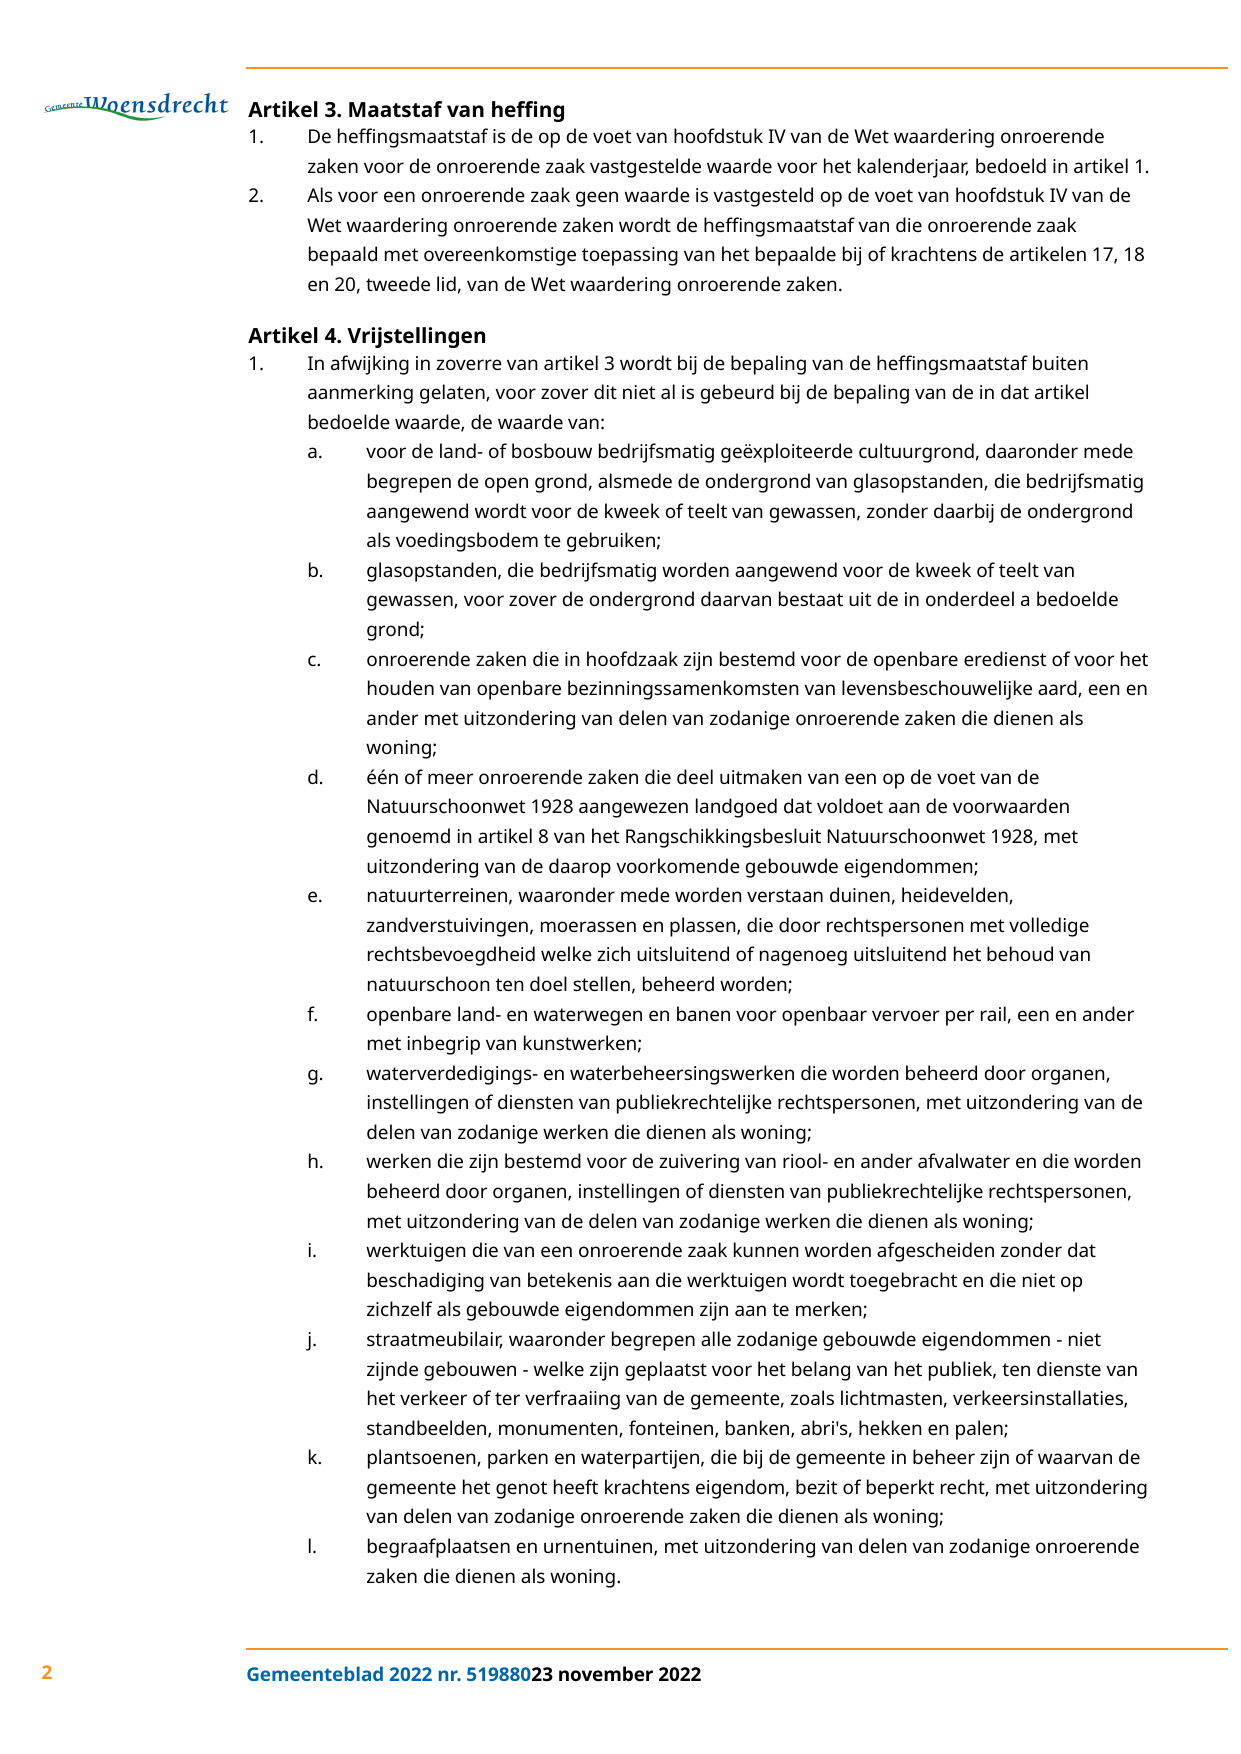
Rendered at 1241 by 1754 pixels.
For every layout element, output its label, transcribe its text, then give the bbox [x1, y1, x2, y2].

list straatmeubilair, waaronder begrepen alle zodanige gebouwde eigendommen - niet zijnde gebouwen - welke zijn geplaatst voor het belang van het publiek, ten dienste van het verkeer of ter verfraaiing van de gemeente, zoals lichtmasten, verkeersinstallaties, standbeelden, monumenten, fonteinen, banken, abri's, hekken en palen; [307, 1326, 1152, 1441]
list In afwijking in zoverre van artikel 3 wordt bij de bepaling van de heffingsmaatstaf buiten aanmerking gelaten, voor zover dit niet al is gebeurd bij de bepaling van de in dat artikel bedoelde waarde, de waarde van: [248, 350, 1152, 435]
list openbare land- en waterwegen en banen voor openbaar vervoer per rail, een en ander met inbegrip van kunstwerken; [307, 1001, 1152, 1056]
list één of meer onroerende zaken die deel uitmaken van een op de voet van de Natuurschoonwet 1928 aangewezen landgoed dat voldoet aan de voorwaarden genoemd in artikel 8 van het Rangschikkingsbesluit Natuurschoonwet 1928, met uitzondering van de daarop voorkomende gebouwde eigendommen; [307, 764, 1152, 879]
list Als voor een onroerende zaak geen waarde is vastgesteld op de voet van hoofdstuk IV van de Wet waardering onroerende zaken wordt de heffingsmaatstaf van die onroerende zaak bepaald met overeenkomstige toepassing van het bepaalde bij of krachtens de artikelen 17, 18 en 20, tweede lid, van de Wet waardering onroerende zaken. [248, 182, 1152, 297]
text Artikel 3. Maatstaf van heffing [248, 95, 1152, 123]
picture [41, 47, 231, 172]
text Artikel 4. Vrijstellingen [248, 322, 1152, 350]
list werken die zijn bestemd voor de zuivering van riool- en ander afvalwater en die worden beheerd door organen, instellingen of diensten van publiekrechtelijke rechtspersonen, met uitzondering van de delen van zodanige werken die dienen als woning; [307, 1149, 1152, 1234]
list onroerende zaken die in hoofdzaak zijn bestemd voor de openbare eredienst of voor het houden van openbare bezinningssamenkomsten van levensbeschouwelijke aard, een en ander met uitzondering van delen van zodanige onroerende zaken die dienen als woning; [307, 646, 1152, 760]
list De heffingsmaatstaf is de op de voet van hoofdstuk IV van de Wet waardering onroerende zaken voor de onroerende zaak vastgestelde waarde voor het kalenderjaar, bedoeld in artikel 1. [248, 123, 1152, 178]
list waterverdedigings- en waterbeheersingswerken die worden beheerd door organen, instellingen of diensten van publiekrechtelijke rechtspersonen, met uitzondering van de delen van zodanige werken die dienen als woning; [307, 1060, 1152, 1145]
list plantsoenen, parken en waterpartijen, die bij de gemeente in beheer zijn of waarvan de gemeente het genot heeft krachtens eigendom, bezit of beperkt recht, met uitzondering van delen van zodanige onroerende zaken die dienen als woning; [307, 1444, 1152, 1529]
list werktuigen die van een onroerende zaak kunnen worden afgescheiden zonder dat beschadiging van betekenis aan die werktuigen wordt toegebracht en die niet op zichzelf als gebouwde eigendommen zijn aan te merken; [307, 1237, 1152, 1322]
list natuurterreinen, waaronder mede worden verstaan duinen, heidevelden, zandverstuivingen, moerassen en plassen, die door rechtspersonen met volledige rechtsbevoegdheid welke zich uitsluitend of nagenoeg uitsluitend het behoud van natuurschoon ten doel stellen, beheerd worden; [307, 882, 1152, 997]
list voor de land- of bosbouw bedrijfsmatig geëxploiteerde cultuurgrond, daaronder mede begrepen de open grond, alsmede de ondergrond van glasopstanden, die bedrijfsmatig aangewend wordt voor de kweek of teelt van gewassen, zonder daarbij de ondergrond als voedingsbodem te gebruiken; [307, 439, 1152, 553]
list glasopstanden, die bedrijfsmatig worden aangewend voor de kweek of teelt van gewassen, voor zover de ondergrond daarvan bestaat uit de in onderdeel a bedoelde grond; [307, 557, 1152, 642]
list begraafplaatsen en urnentuinen, met uitzondering van delen van zodanige onroerende zaken die dienen als woning. [307, 1533, 1152, 1589]
